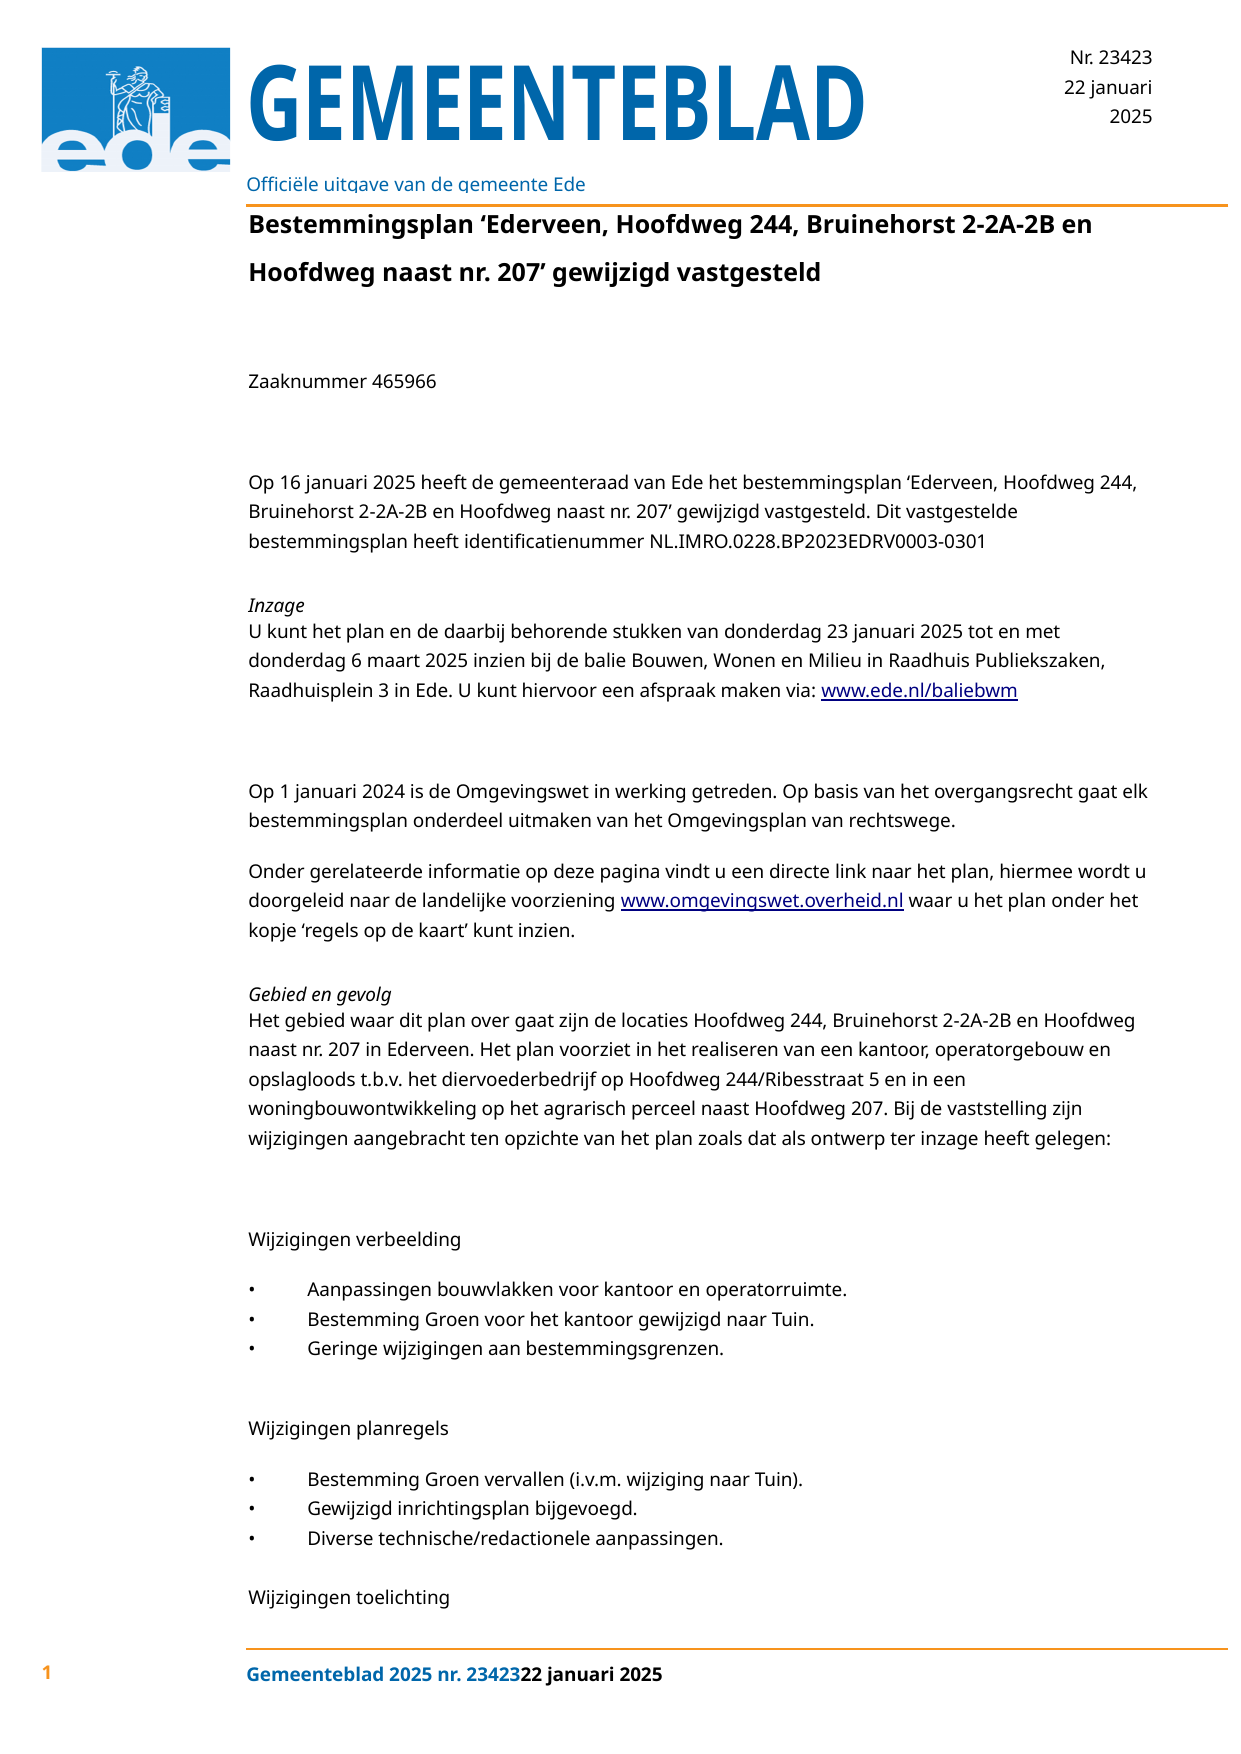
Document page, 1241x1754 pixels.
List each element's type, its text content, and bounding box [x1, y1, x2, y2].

text Onder gerelateerde informatie op deze pagina vindt u een directe link naar het plan, hiermee wordt u doorgeleid naar de landelijke voorziening www.omgevingswet.overheid.nl waar u het plan onder het kopje ‘regels op de kaart’ kunt inzien. [248, 858, 1152, 943]
list Gewijzigd inrichtingsplan bijgevoegd. [248, 1496, 1152, 1521]
text Bestemmingsplan ‘Ederveen, Hoofdweg 244, Bruinehorst 2-2A-2B en Hoofdweg naast nr. 207’ gewijzigd vastgesteld [248, 207, 1152, 288]
list Aanpassingen bouwvlakken voor kantoor en operatorruimte. [248, 1276, 1152, 1302]
text Op 1 januari 2024 is de Omgevingswet in werking getreden. Op basis van het overgangsrecht gaat elk bestemmingsplan onderdeel uitmaken van het Omgevingsplan van rechtswege. [248, 778, 1152, 833]
list Bestemming Groen vervallen (i.v.m. wijziging naar Tuin). [248, 1466, 1152, 1492]
text U kunt het plan en de daarbij behorende stukken van donderdag 23 januari 2025 tot en met donderdag 6 maart 2025 inzien bij de balie Bouwen, Wonen en Milieu in Raadhuis Publiekszaken, Raadhuisplein 3 in Ede. U kunt hiervoor een afspraak maken via: www.ede.nl/baliebwm [248, 618, 1152, 703]
text Gebied en gevolg [248, 981, 1152, 1007]
list Diverse technische/redactionele aanpassingen. [248, 1525, 1152, 1551]
picture [41, 47, 231, 172]
text Het gebied waar dit plan over gaat zijn de locaties Hoofdweg 244, Bruinehorst 2-2A-2B en Hoofdweg naast nr. 207 in Ederveen. Het plan voorziet in het realiseren van een kantoor, operatorgebouw en opslagloods t.b.v. het diervoederbedrijf op Hoofdweg 244/Ribesstraat 5 en in een woningbouwontwikkeling op het agrarisch perceel naast Hoofdweg 207. Bij de vaststelling zijn wijzigingen aangebracht ten opzichte van het plan zoals dat als ontwerp ter inzage heeft gelegen: [248, 1007, 1152, 1151]
text Op 16 januari 2025 heeft de gemeenteraad van Ede het bestemmingsplan ‘Ederveen, Hoofdweg 244, Bruinehorst 2-2A-2B en Hoofdweg naast nr. 207’ gewijzigd vastgesteld. Dit vastgestelde bestemmingsplan heeft identificatienummer NL.IMRO.0228.BP2023EDRV0003-0301 [248, 469, 1152, 554]
text Wijzigingen toelichting [248, 1584, 1152, 1610]
text Wijzigingen verbeelding [248, 1226, 1152, 1252]
text Wijzigingen planregels [248, 1416, 1152, 1441]
text Inzage [248, 592, 1152, 618]
list Bestemming Groen voor het kantoor gewijzigd naar Tuin. [248, 1306, 1152, 1332]
list Geringe wijzigingen aan bestemmingsgrenzen. [248, 1336, 1152, 1361]
text Zaaknummer 465966 [248, 368, 1152, 394]
